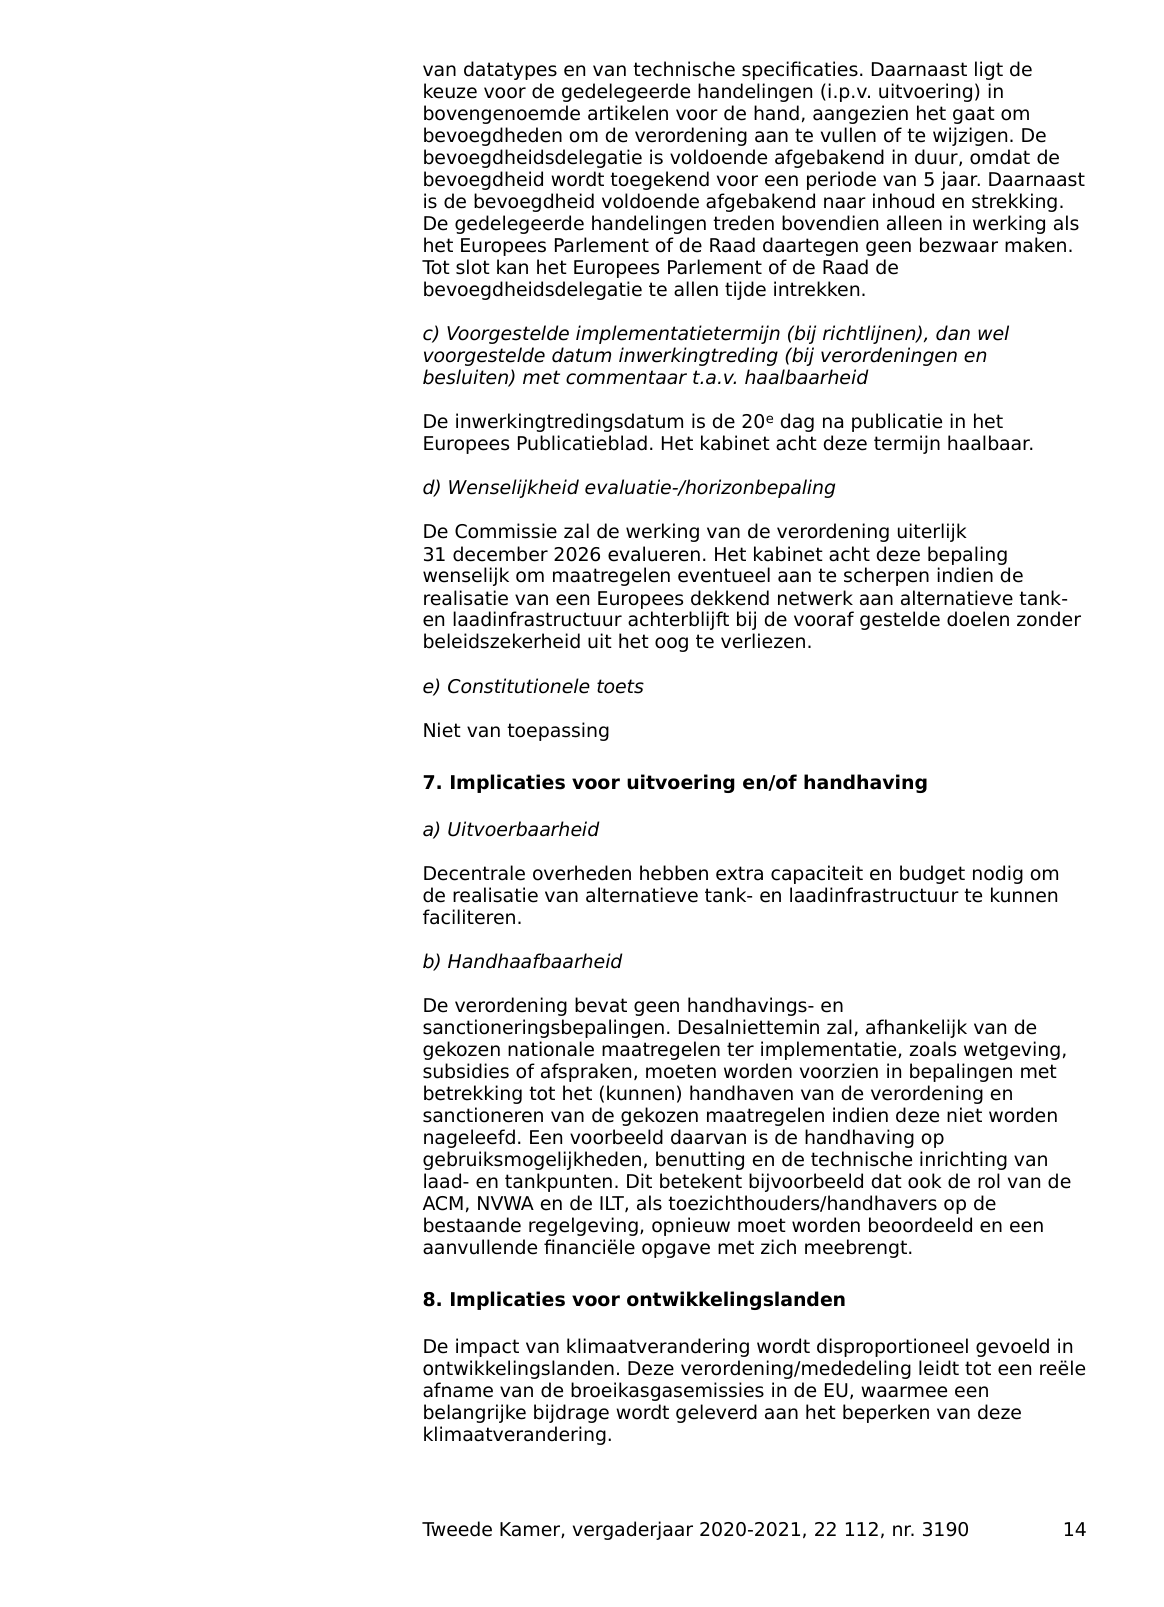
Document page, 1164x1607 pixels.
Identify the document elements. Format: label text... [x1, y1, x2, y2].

subtitle c) Voorgestelde implementatietermijn (bij richtlijnen), dan wel voorgestelde datum inwerkingtreding (bij verordeningen en besluiten) met commentaar t.a.v. haalbaarheid [422, 323, 1087, 389]
subtitle b) Handhaafbaarheid [422, 951, 1087, 973]
text van datatypes en van technische specificaties. Daarnaast ligt de keuze voor de gedelegeerde handelingen (i.p.v. uitvoering) in bovengenoemde artikelen voor de hand, aangezien het gaat om bevoegdheden om de verordening aan te vullen of te wijzigen. De bevoegdheidsdelegatie is voldoende afgebakend in duur, omdat de bevoegdheid wordt toegekend voor een periode van 5 jaar. Daarnaast is de bevoegdheid voldoende afgebakend naar inhoud en strekking. De gedelegeerde handelingen treden bovendien alleen in werking als het Europees Parlement of de Raad daartegen geen bezwaar maken. Tot slot kan het Europees Parlement of de Raad de bevoegdheidsdelegatie te allen tijde intrekken. [422, 59, 1087, 301]
text De impact van klimaatverandering wordt disproportioneel gevoeld in ontwikkelingslanden. Deze verordening/mededeling leidt tot een reële afname van de broeikasgasemissies in de EU, waarmee een belangrijke bijdrage wordt geleverd aan het beperken van deze klimaatverandering. [422, 1336, 1087, 1446]
text De verordening bevat geen handhavings- en sanctioneringsbepalingen. Desalniettemin zal, afhankelijk van de gekozen nationale maatregelen ter implementatie, zoals wetgeving, subsidies of afspraken, moeten worden voorzien in bepalingen met betrekking tot het (kunnen) handhaven van de verordening en sanctioneren van de gekozen maatregelen indien deze niet worden nageleefd. Een voorbeeld daarvan is de handhaving op gebruiksmogelijkheden, benutting en de technische inrichting van laad- en tankpunten. Dit betekent bijvoorbeeld dat ook de rol van de ACM, NVWA en de ILT, als toezichthouders/handhavers op de bestaande regelgeving, opnieuw moet worden beoordeeld en een aanvullende financiële opgave met zich meebrengt. [422, 995, 1087, 1259]
subtitle 8. Implicaties voor ontwikkelingslanden [422, 1289, 1087, 1311]
subtitle a) Uitvoerbaarheid [422, 819, 1087, 841]
text De inwerkingtredingsdatum is de 20e dag na publicatie in het Europees Publicatieblad. Het kabinet acht deze termijn haalbaar. [422, 411, 1087, 455]
text Niet van toepassing [422, 720, 1087, 742]
subtitle 7. Implicaties voor uitvoering en/of handhaving [422, 772, 1087, 794]
text De Commissie zal de werking van de verordening uiterlijk 31 december 2026 evalueren. Het kabinet acht deze bepaling wenselijk om maatregelen eventueel aan te scherpen indien de realisatie van een Europees dekkend netwerk aan alternatieve tank- en laadinfrastructuur achterblijft bij de vooraf gestelde doelen zonder beleidszekerheid uit het oog te verliezen. [422, 521, 1087, 653]
subtitle d) Wenselijkheid evaluatie-/horizonbepaling [422, 477, 1087, 499]
text Decentrale overheden hebben extra capaciteit en budget nodig om de realisatie van alternatieve tank- en laadinfrastructuur te kunnen faciliteren. [422, 863, 1087, 929]
subtitle e) Constitutionele toets [422, 676, 1087, 697]
